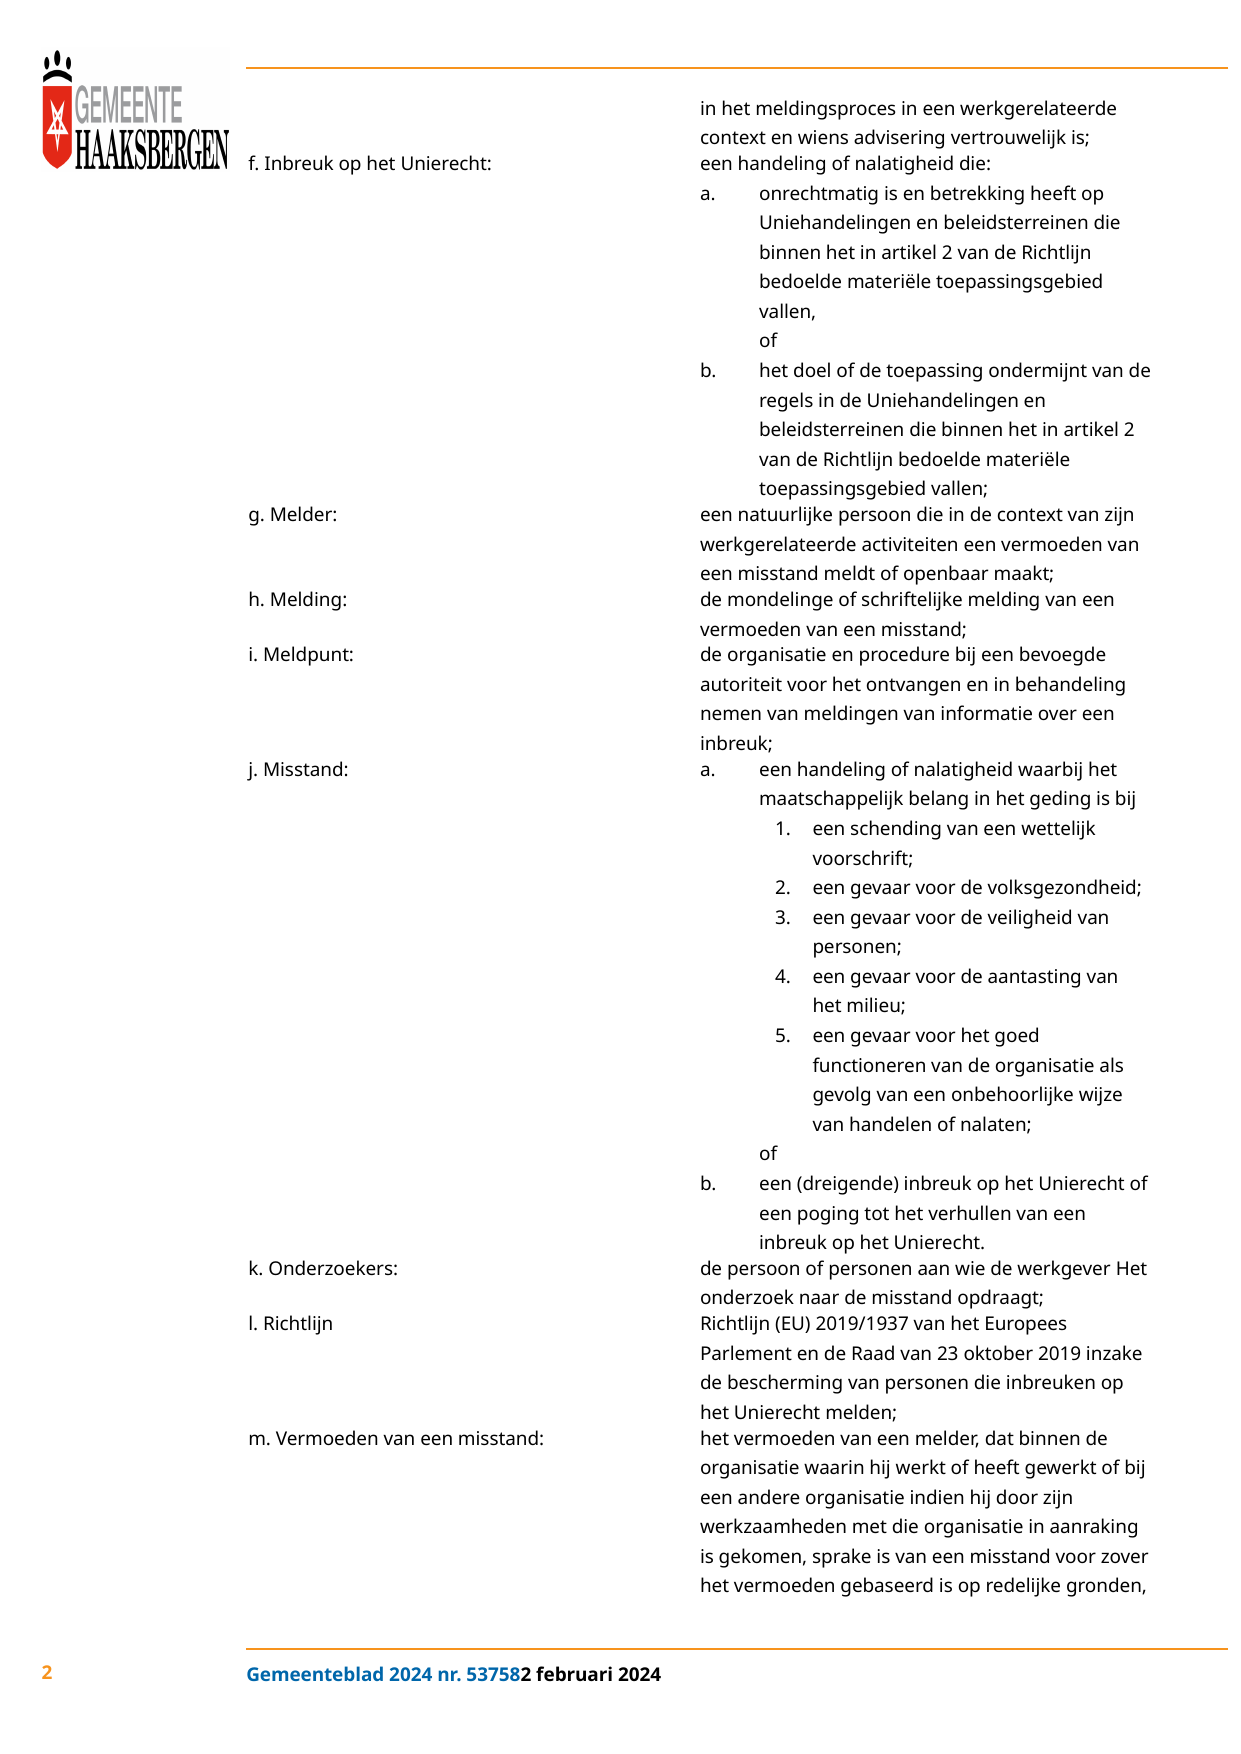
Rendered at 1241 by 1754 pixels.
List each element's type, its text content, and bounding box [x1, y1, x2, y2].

table_cell g. Melder: [248, 501, 700, 586]
table_cell m. Vermoeden van een misstand: [248, 1425, 700, 1598]
table_cell [248, 95, 700, 150]
table_cell het vermoeden van een melder, dat binnen de organisatie waarin hij werkt of heeft gewerkt of bij een andere organisatie indien hij door zijn werkzaamheden met die organisatie in aanraking is gekomen, sprake is van een misstand voor zover het vermoeden gebaseerd is op redelijke gronden, [700, 1425, 1152, 1598]
table_cell f. Inbreuk op het Unierecht: [248, 150, 700, 501]
table_cell k. Onderzoekers: [248, 1255, 700, 1310]
table_cell i. Meldpunt: [248, 641, 700, 756]
table_cell een natuurlijke persoon die in de context van zijn werkgerelateerde activiteiten een vermoeden van een misstand meldt of openbaar maakt; [700, 501, 1152, 586]
table_cell Richtlijn (EU) 2019/1937 van het Europees Parlement en de Raad van 23 oktober 2019 inzake de bescherming van personen die inbreuken op het Unierecht melden; [700, 1310, 1152, 1425]
table_cell de persoon of personen aan wie de werkgever Het onderzoek naar de misstand opdraagt; [700, 1255, 1152, 1310]
table_cell h. Melding: [248, 586, 700, 641]
table_cell de organisatie en procedure bij een bevoegde autoriteit voor het ontvangen en in behandeling nemen van meldingen van informatie over een inbreuk; [700, 641, 1152, 756]
table_cell j. Misstand: [248, 756, 700, 1255]
table_cell een handeling of nalatigheid waarbij het maatschappelijk belang in het geding is bij een schending van een wettelijk voorschrift; een gevaar voor de volksgezondheid; een gevaar voor de veiligheid van personen; een gevaar voor de aantasting van het milieu; een gevaar voor het goed functioneren van de organisatie als gevolg van een onbehoorlijke wijze van handelen of nalaten; of een (dreigende) inbreuk op het Unierecht of een poging tot het verhullen van een inbreuk op het Unierecht. [700, 756, 1152, 1255]
table_cell in het meldingsproces in een werkgerelateerde context en wiens advisering vertrouwelijk is; [700, 95, 1152, 150]
table_cell een handeling of nalatigheid die: onrechtmatig is en betrekking heeft op Uniehandelingen en beleidsterreinen die binnen het in artikel 2 van de Richtlijn bedoelde materiële toepassingsgebied vallen, of het doel of de toepassing ondermijnt van de regels in de Uniehandelingen en beleidsterreinen die binnen het in artikel 2 van de Richtlijn bedoelde materiële toepassingsgebied vallen; [700, 150, 1152, 501]
table_cell de mondelinge of schriftelijke melding van een vermoeden van een misstand; [700, 586, 1152, 641]
table_cell l. Richtlijn [248, 1310, 700, 1425]
picture [41, 47, 231, 172]
